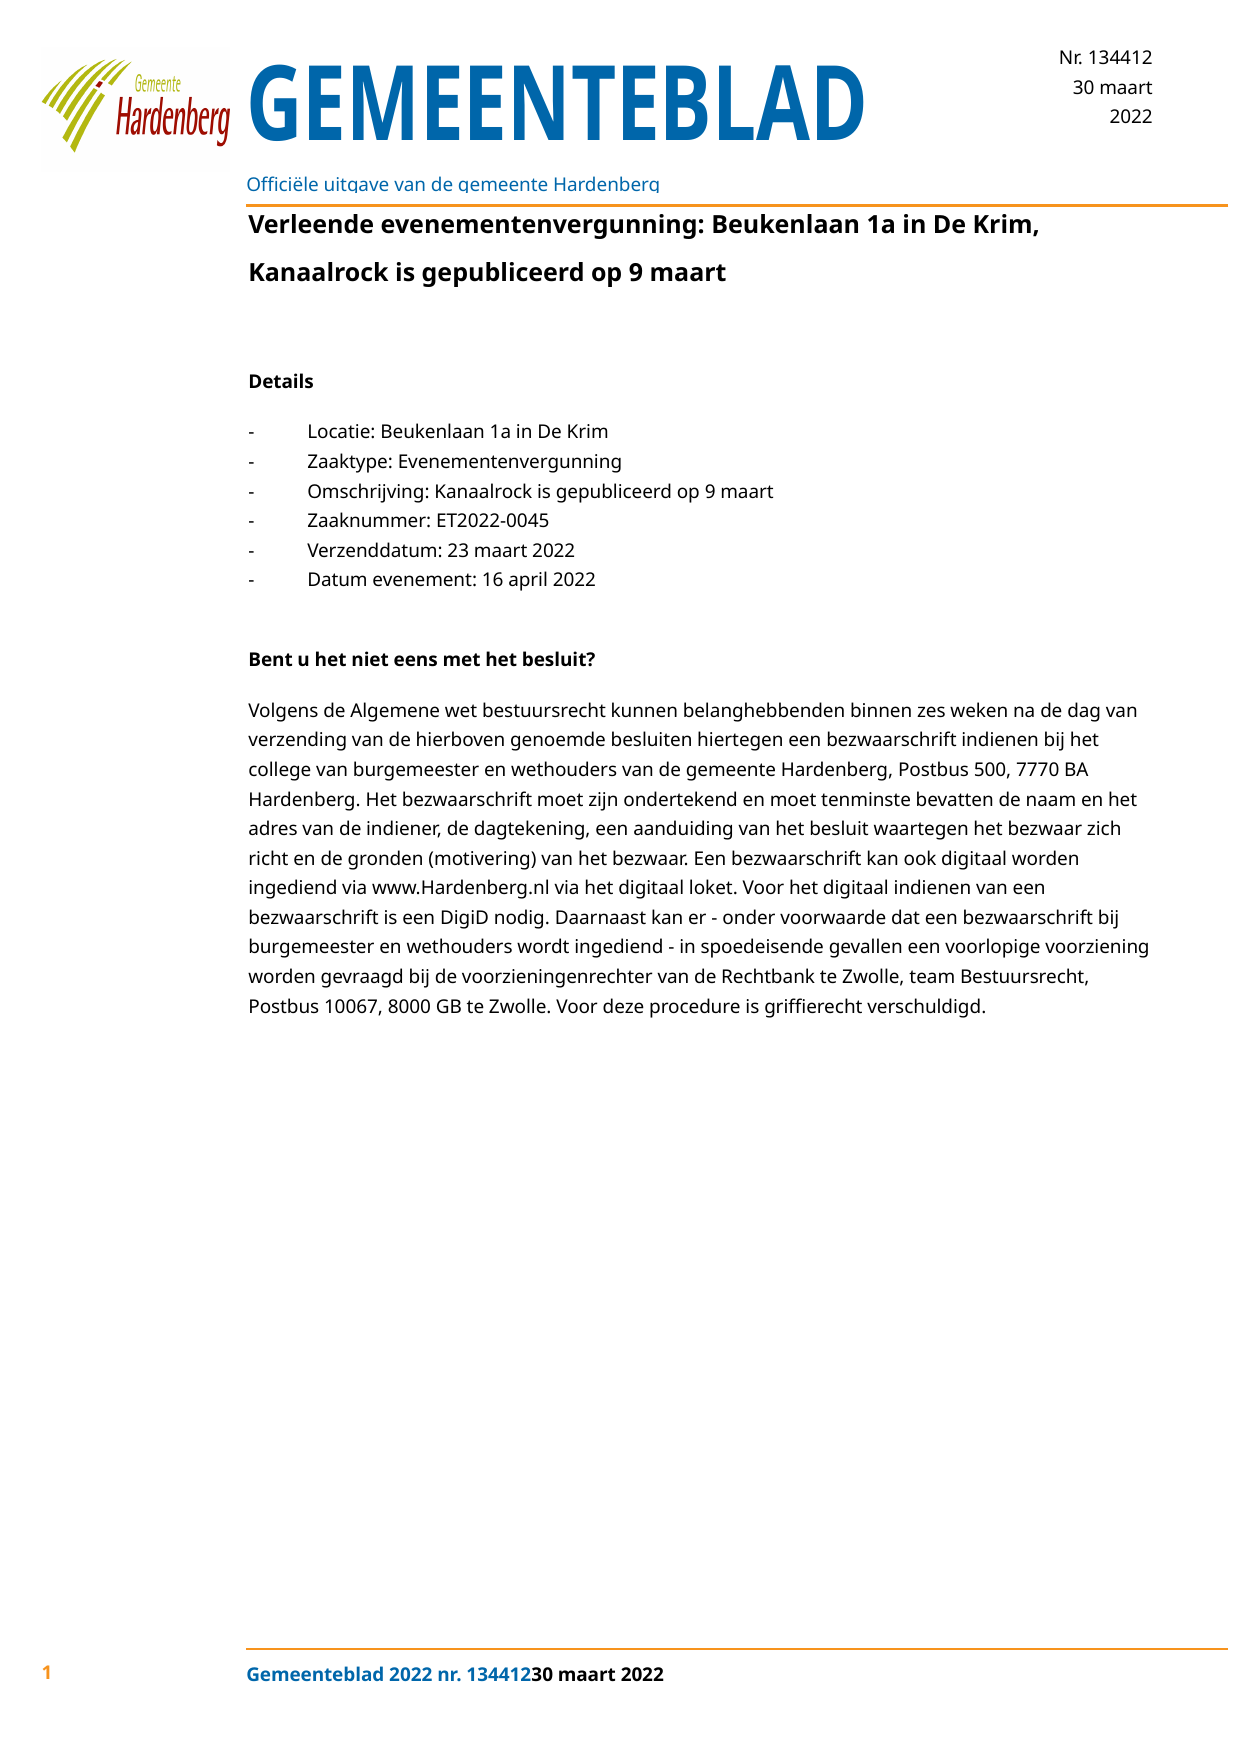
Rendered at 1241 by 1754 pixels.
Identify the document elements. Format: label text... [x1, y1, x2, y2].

text Details [248, 368, 1152, 394]
list Verzenddatum: 23 maart 2022 [248, 537, 1152, 563]
list Zaaknummer: ET2022-0045 [248, 507, 1152, 533]
text Volgens de Algemene wet bestuursrecht kunnen belanghebbenden binnen zes weken na de dag van verzending van de hierboven genoemde besluiten hiertegen een bezwaarschrift indienen bij het college van burgemeester en wethouders van de gemeente Hardenberg, Postbus 500, 7770 BA Hardenberg. Het bezwaarschrift moet zijn ondertekend en moet tenminste bevatten de naam en het adres van de indiener, de dagtekening, een aanduiding van het besluit waartegen het bezwaar zich richt en de gronden (motivering) van het bezwaar. Een bezwaarschrift kan ook digitaal worden ingediend via www.Hardenberg.nl via het digitaal loket. Voor het digitaal indienen van een bezwaarschrift is een DigiD nodig. Daarnaast kan er - onder voorwaarde dat een bezwaarschrift bij burgemeester en wethouders wordt ingediend - in spoedeisende gevallen een voorlopige voorziening worden gevraagd bij de voorzieningenrechter van de Rechtbank te Zwolle, team Bestuursrecht, Postbus 10067, 8000 GB te Zwolle. Voor deze procedure is griffierecht verschuldigd. [248, 697, 1152, 1019]
picture [41, 47, 231, 172]
list Locatie: Beukenlaan 1a in De Krim [248, 419, 1152, 444]
text Bent u het niet eens met het besluit? [248, 647, 1152, 672]
text Verleende evenementenvergunning: Beukenlaan 1a in De Krim, Kanaalrock is gepubliceerd op 9 maart [248, 207, 1152, 288]
list Datum evenement: 16 april 2022 [248, 567, 1152, 592]
list Omschrijving: Kanaalrock is gepubliceerd op 9 maart [248, 478, 1152, 504]
list Zaaktype: Evenementenvergunning [248, 448, 1152, 474]
